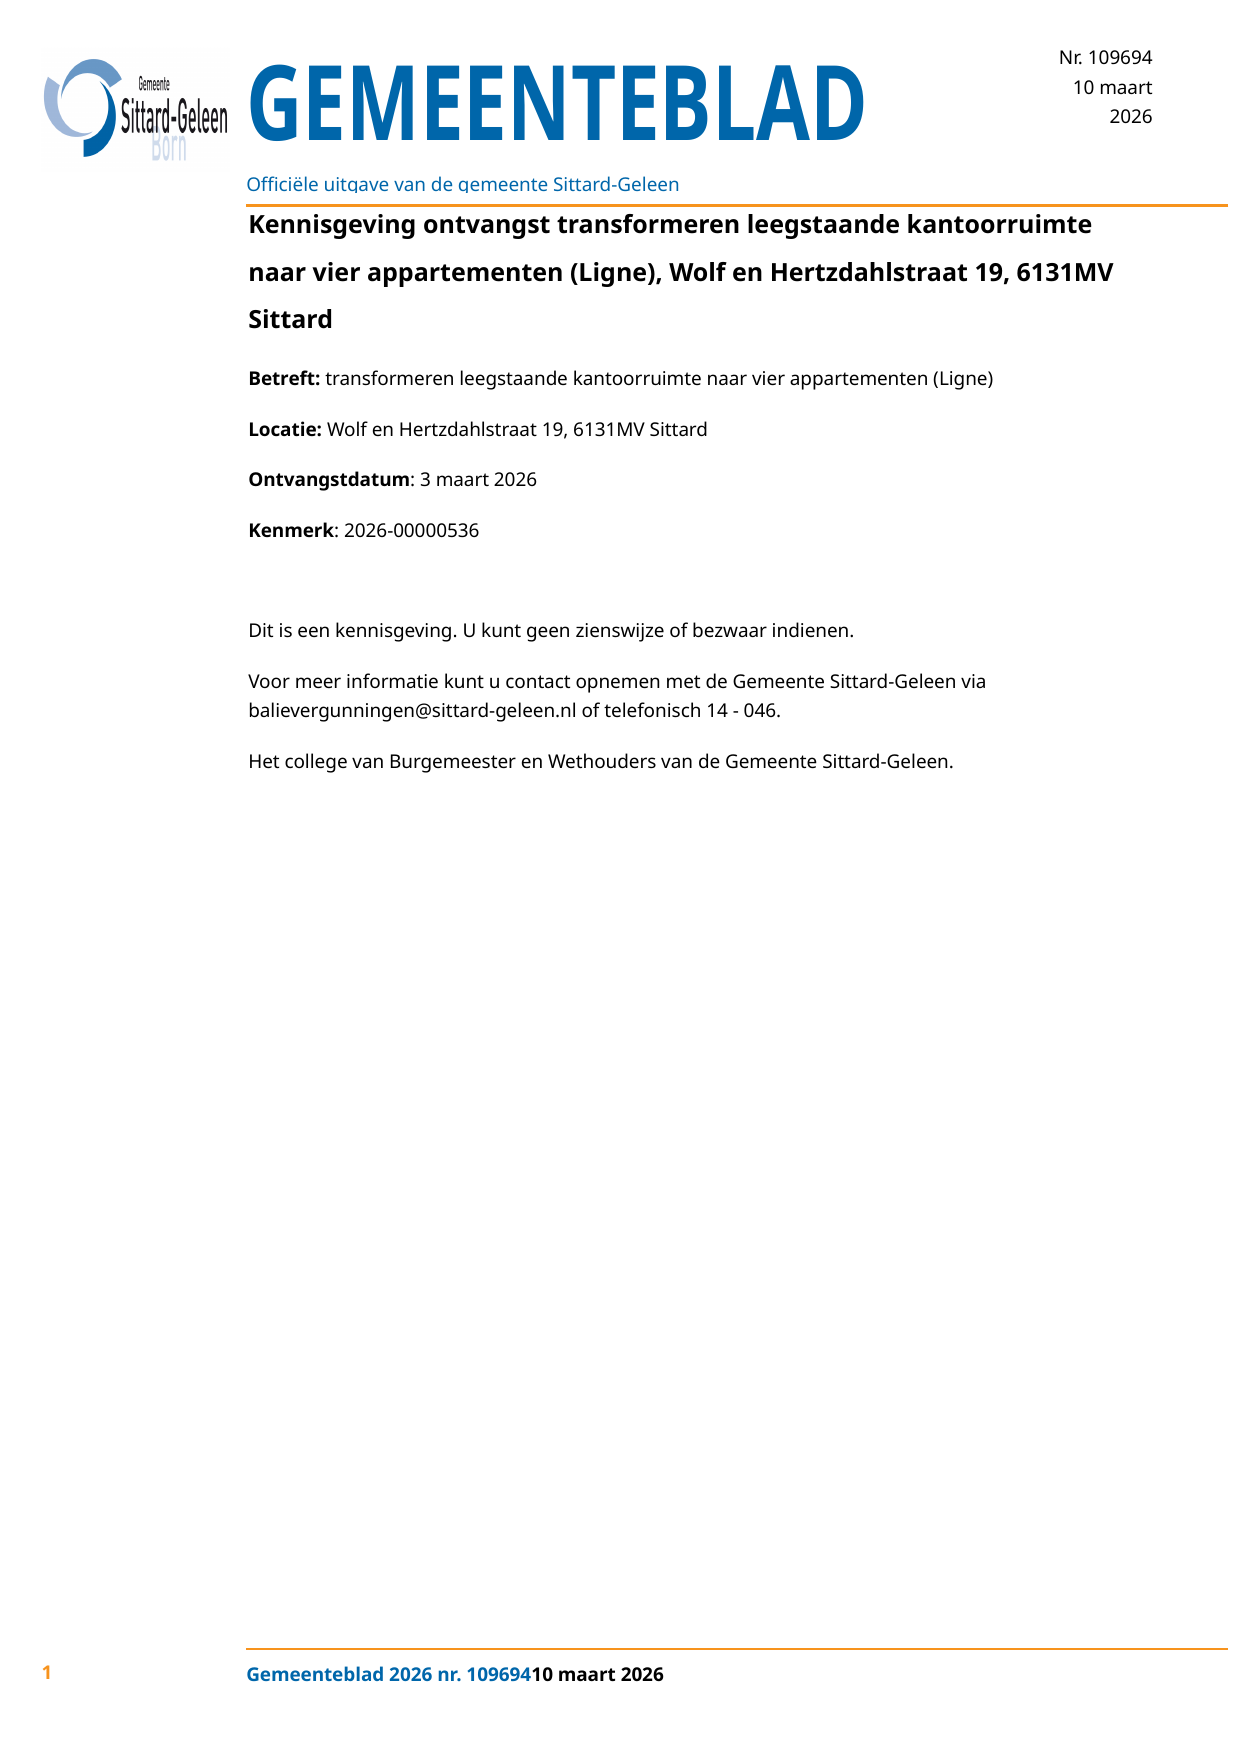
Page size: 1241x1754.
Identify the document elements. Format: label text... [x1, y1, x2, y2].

picture [41, 47, 231, 172]
text Het college van Burgemeester en Wethouders van de Gemeente Sittard-Geleen. [248, 748, 1152, 774]
text Voor meer informatie kunt u contact opnemen met de Gemeente Sittard-Geleen via balievergunningen@sittard-geleen.nl of telefonisch 14 - 046. [248, 668, 1152, 723]
text Dit is een kennisgeving. U kunt geen zienswijze of bezwaar indienen. [248, 618, 1152, 643]
text Locatie: Wolf en Hertzdahlstraat 19, 6131MV Sittard [248, 416, 1152, 442]
text Kenmerk: 2026-00000536 [248, 517, 1152, 542]
text Ontvangstdatum: 3 maart 2026 [248, 466, 1152, 492]
text Kennisgeving ontvangst transformeren leegstaande kantoorruimte naar vier appartementen (Ligne), Wolf en Hertzdahlstraat 19, 6131MV Sittard [248, 207, 1152, 336]
text Betreft: transformeren leegstaande kantoorruimte naar vier appartementen (Ligne) [248, 366, 1152, 391]
